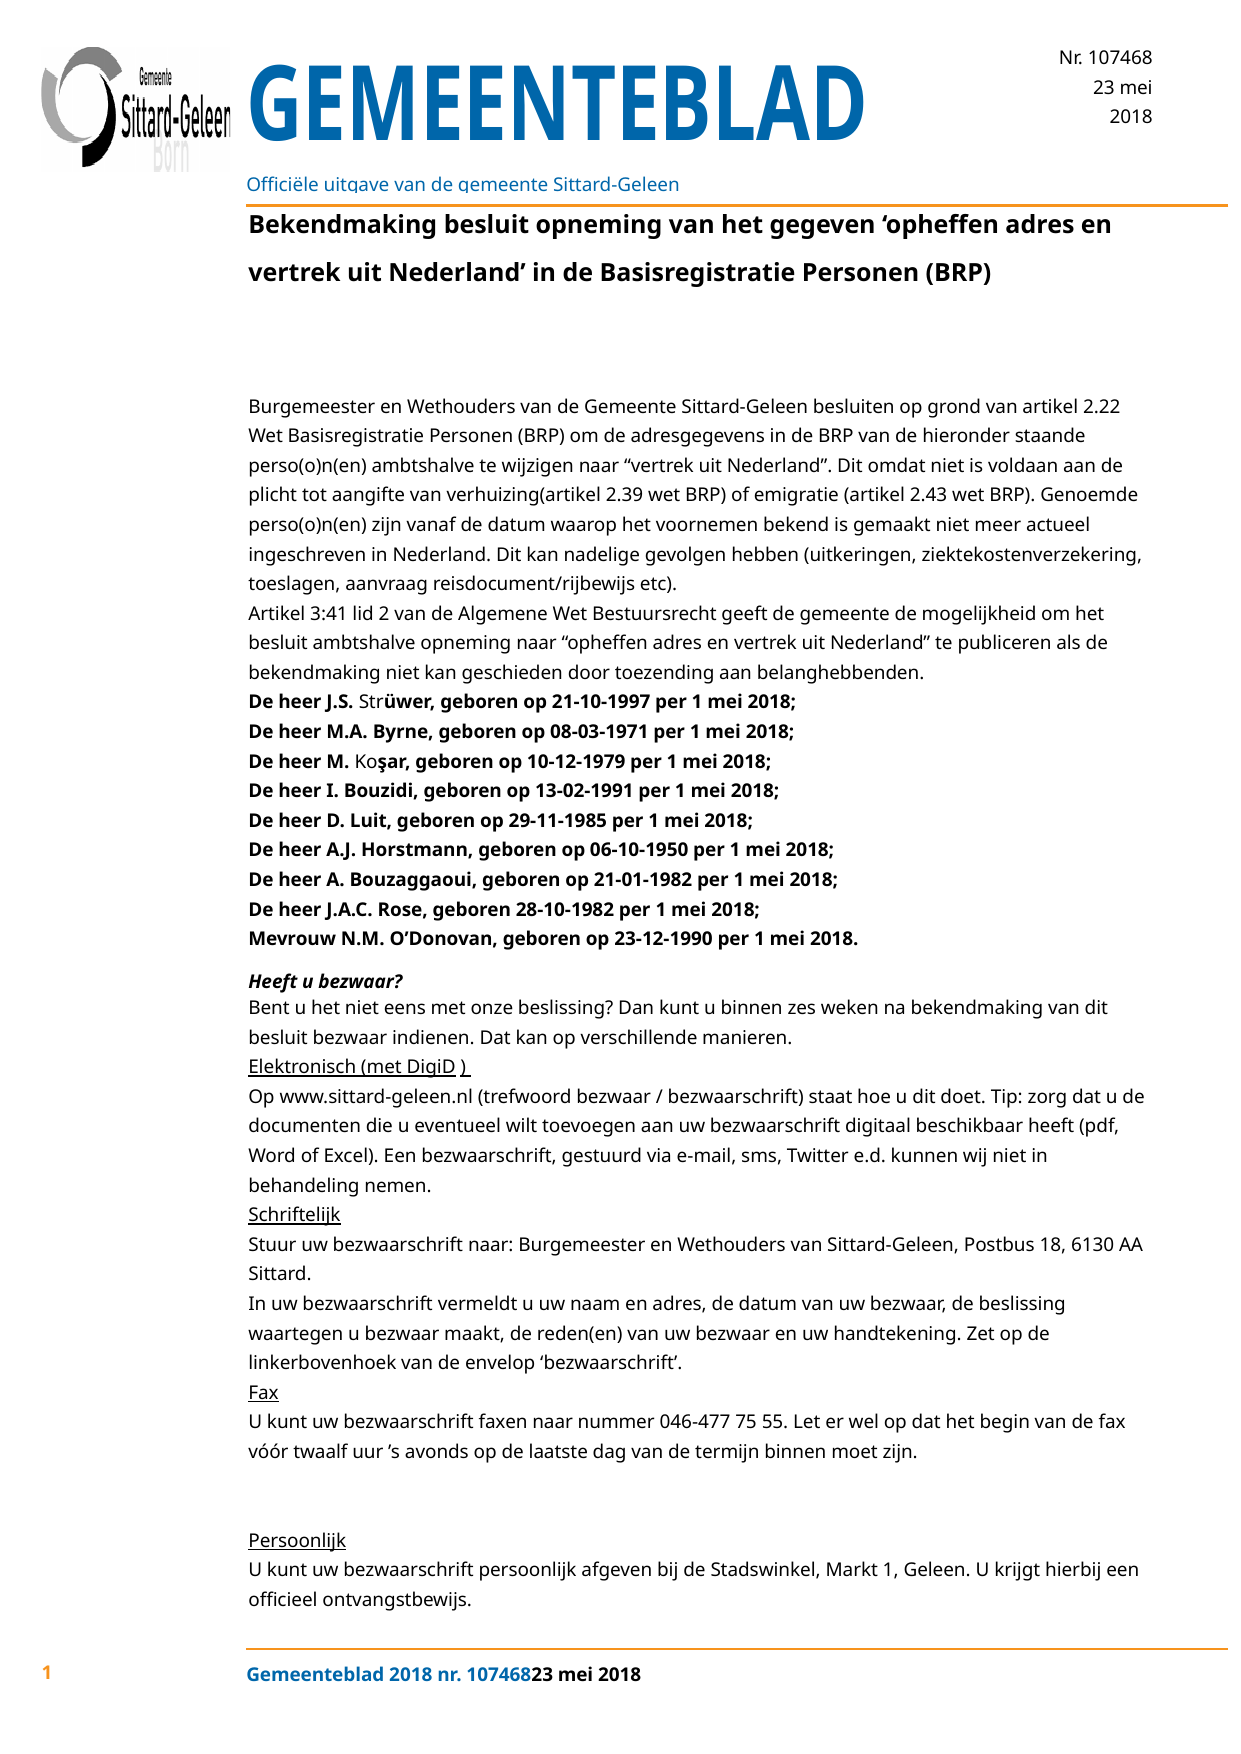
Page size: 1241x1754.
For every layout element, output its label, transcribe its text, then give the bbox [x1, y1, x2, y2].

text Heeft u bezwaar? [248, 968, 1152, 994]
text Persoonlijk [248, 1527, 1152, 1552]
text Bekendmaking besluit opneming van het gegeven ‘opheffen adres en vertrek uit Nederland’ in de Basisregistratie Personen (BRP) [248, 207, 1152, 288]
text De heer M. Koşar, geboren op 10-12-1979 per 1 mei 2018; [248, 748, 1152, 774]
text De heer A. Bouzaggaoui, geboren op 21-01-1982 per 1 mei 2018; [248, 866, 1152, 892]
text Schriftelijk [248, 1201, 1152, 1227]
text De heer J.S. Strüwer, geboren op 21-10-1997 per 1 mei 2018; [248, 689, 1152, 714]
picture [41, 47, 231, 172]
text De heer A.J. Horstmann, geboren op 06-10-1950 per 1 mei 2018; [248, 837, 1152, 862]
text Burgemeester en Wethouders van de Gemeente Sittard-Geleen besluiten op grond van artikel 2.22 Wet Basisregistratie Personen (BRP) om de adresgegevens in de BRP van de hieronder staande perso(o)n(en) ambtshalve te wijzigen naar “vertrek uit Nederland”. Dit omdat niet is voldaan aan de plicht tot aangifte van verhuizing(artikel 2.39 wet BRP) of emigratie (artikel 2.43 wet BRP). Genoemde perso(o)n(en) zijn vanaf de datum waarop het voornemen bekend is gemaakt niet meer actueel ingeschreven in Nederland. Dit kan nadelige gevolgen hebben (uitkeringen, ziektekostenverzekering, toeslagen, aanvraag reisdocument/rijbewijs etc). [248, 393, 1152, 596]
text Bent u het niet eens met onze beslissing? Dan kunt u binnen zes weken na bekendmaking van dit besluit bezwaar indienen. Dat kan op verschillende manieren. [248, 994, 1152, 1049]
text De heer D. Luit, geboren op 29-11-1985 per 1 mei 2018; [248, 807, 1152, 833]
text U kunt uw bezwaarschrift faxen naar nummer 046-477 75 55. Let er wel op dat het begin van de fax vóór twaalf uur ’s avonds op de laatste dag van de termijn binnen moet zijn. [248, 1408, 1152, 1464]
text Stuur uw bezwaarschrift naar: Burgemeester en Wethouders van Sittard-Geleen, Postbus 18, 6130 AA Sittard. [248, 1231, 1152, 1286]
text De heer J.A.C. Rose, geboren 28-10-1982 per 1 mei 2018; [248, 896, 1152, 922]
text Mevrouw N.M. O’Donovan, geboren op 23-12-1990 per 1 mei 2018. [248, 925, 1152, 951]
text De heer M.A. Byrne, geboren op 08-03-1971 per 1 mei 2018; [248, 718, 1152, 744]
text In uw bezwaarschrift vermeldt u uw naam en adres, de datum van uw bezwaar, de beslissing waartegen u bezwaar maakt, de reden(en) van uw bezwaar en uw handtekening. Zet op de linkerbovenhoek van de envelop ‘bezwaarschrift’. [248, 1290, 1152, 1375]
text De heer I. Bouzidi, geboren op 13-02-1991 per 1 mei 2018; [248, 777, 1152, 803]
text U kunt uw bezwaarschrift persoonlijk afgeven bij de Stadswinkel, Markt 1, Geleen. U krijgt hierbij een officieel ontvangstbewijs. [248, 1556, 1152, 1612]
text Artikel 3:41 lid 2 van de Algemene Wet Bestuursrecht geeft de gemeente de mogelijkheid om het besluit ambtshalve opneming naar “opheffen adres en vertrek uit Nederland” te publiceren als de bekendmaking niet kan geschieden door toezending aan belanghebbenden. [248, 600, 1152, 685]
text Elektronisch (met DigiD ) [248, 1053, 1152, 1079]
text Op www.sittard-geleen.nl (trefwoord bezwaar / bezwaarschrift) staat hoe u dit doet. Tip: zorg dat u de documenten die u eventueel wilt toevoegen aan uw bezwaarschrift digitaal beschikbaar heeft (pdf, Word of Excel). Een bezwaarschrift, gestuurd via e-mail, sms, Twitter e.d. kunnen wij niet in behandeling nemen. [248, 1083, 1152, 1197]
text Fax [248, 1379, 1152, 1404]
